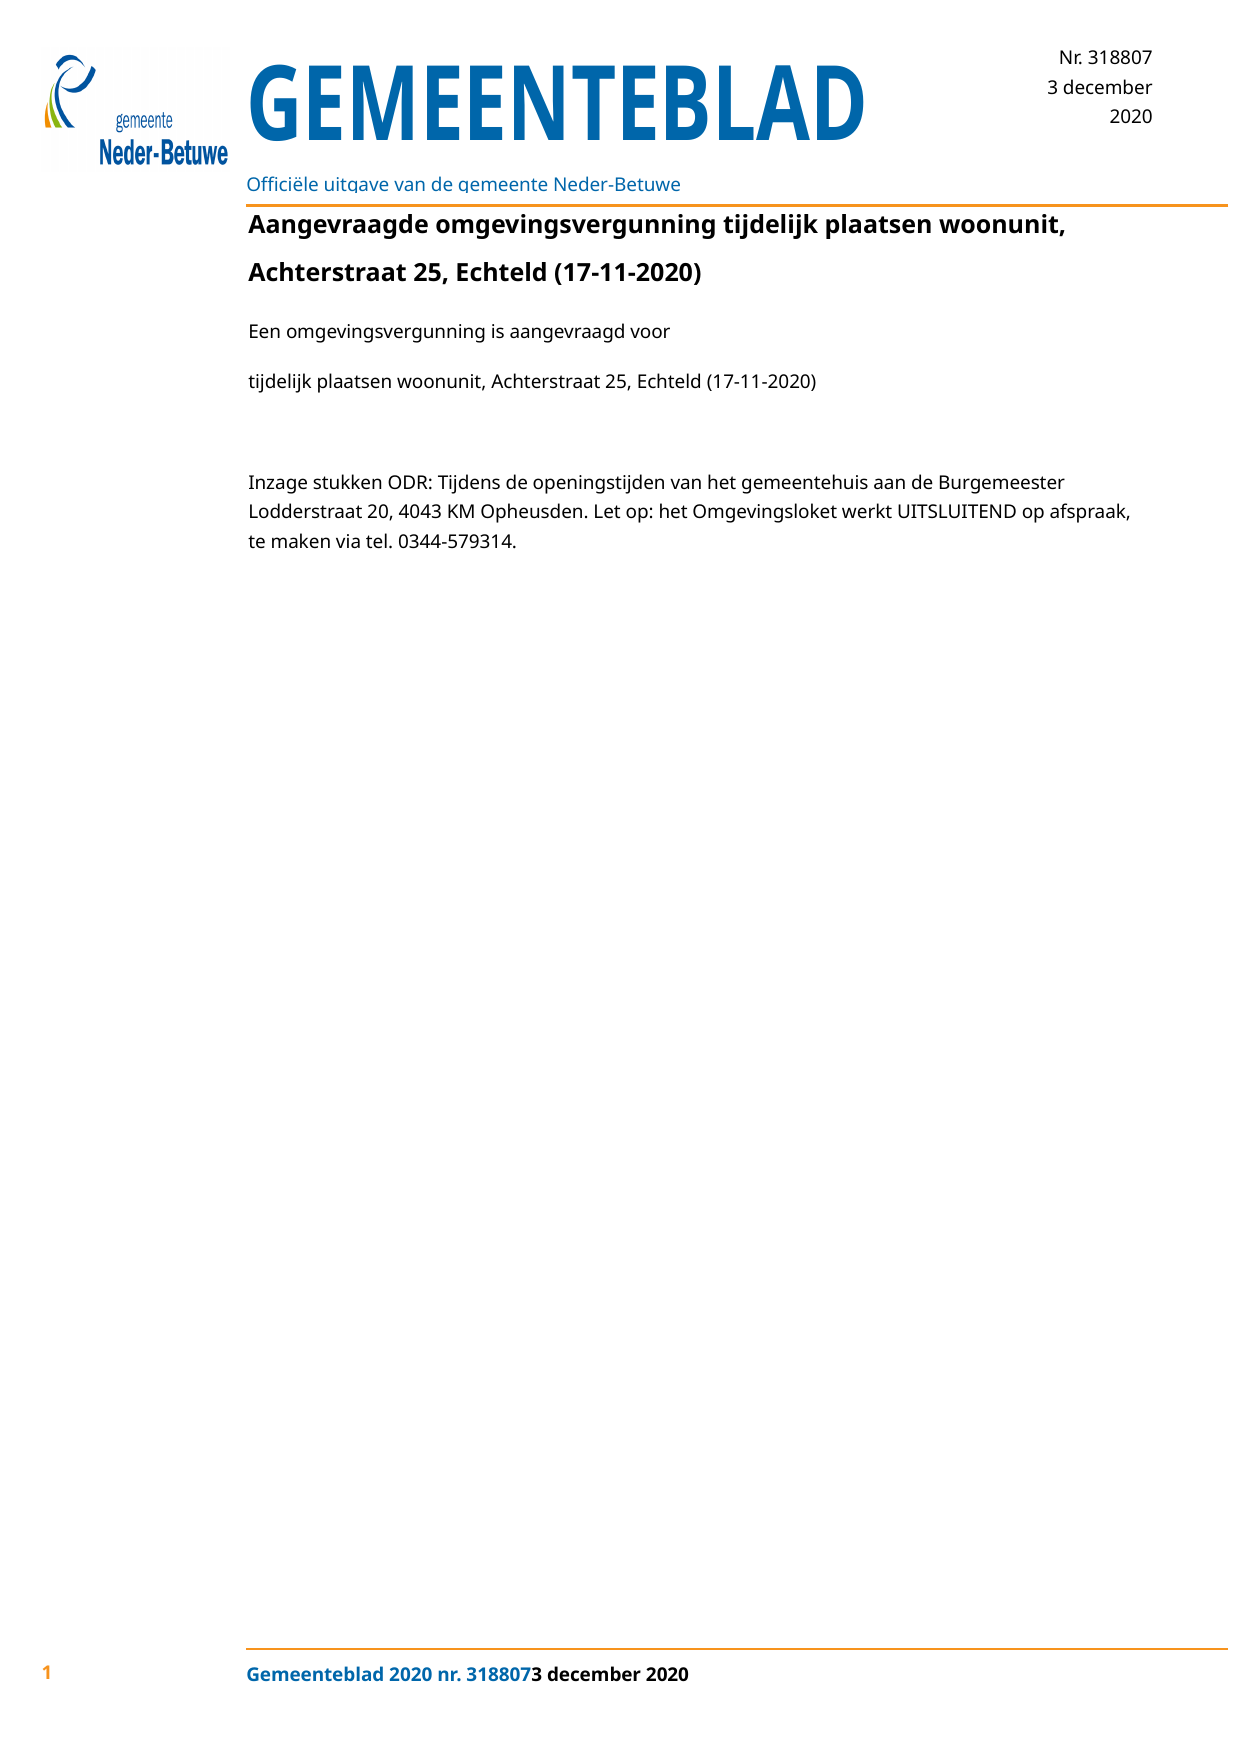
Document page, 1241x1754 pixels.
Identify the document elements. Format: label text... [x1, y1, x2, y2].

text Aangevraagde omgevingsvergunning tijdelijk plaatsen woonunit, Achterstraat 25, Echteld (17-11-2020) [248, 207, 1152, 288]
picture [41, 47, 231, 172]
text tijdelijk plaatsen woonunit, Achterstraat 25, Echteld (17-11-2020) [248, 368, 1152, 394]
text Een omgevingsvergunning is aangevraagd voor [248, 318, 1152, 344]
text Inzage stukken ODR: Tijdens de openingstijden van het gemeentehuis aan de Burgemeester Lodderstraat 20, 4043 KM Opheusden. Let op: het Omgevingsloket werkt UITSLUITEND op afspraak, te maken via tel. 0344-579314. [248, 469, 1152, 554]
